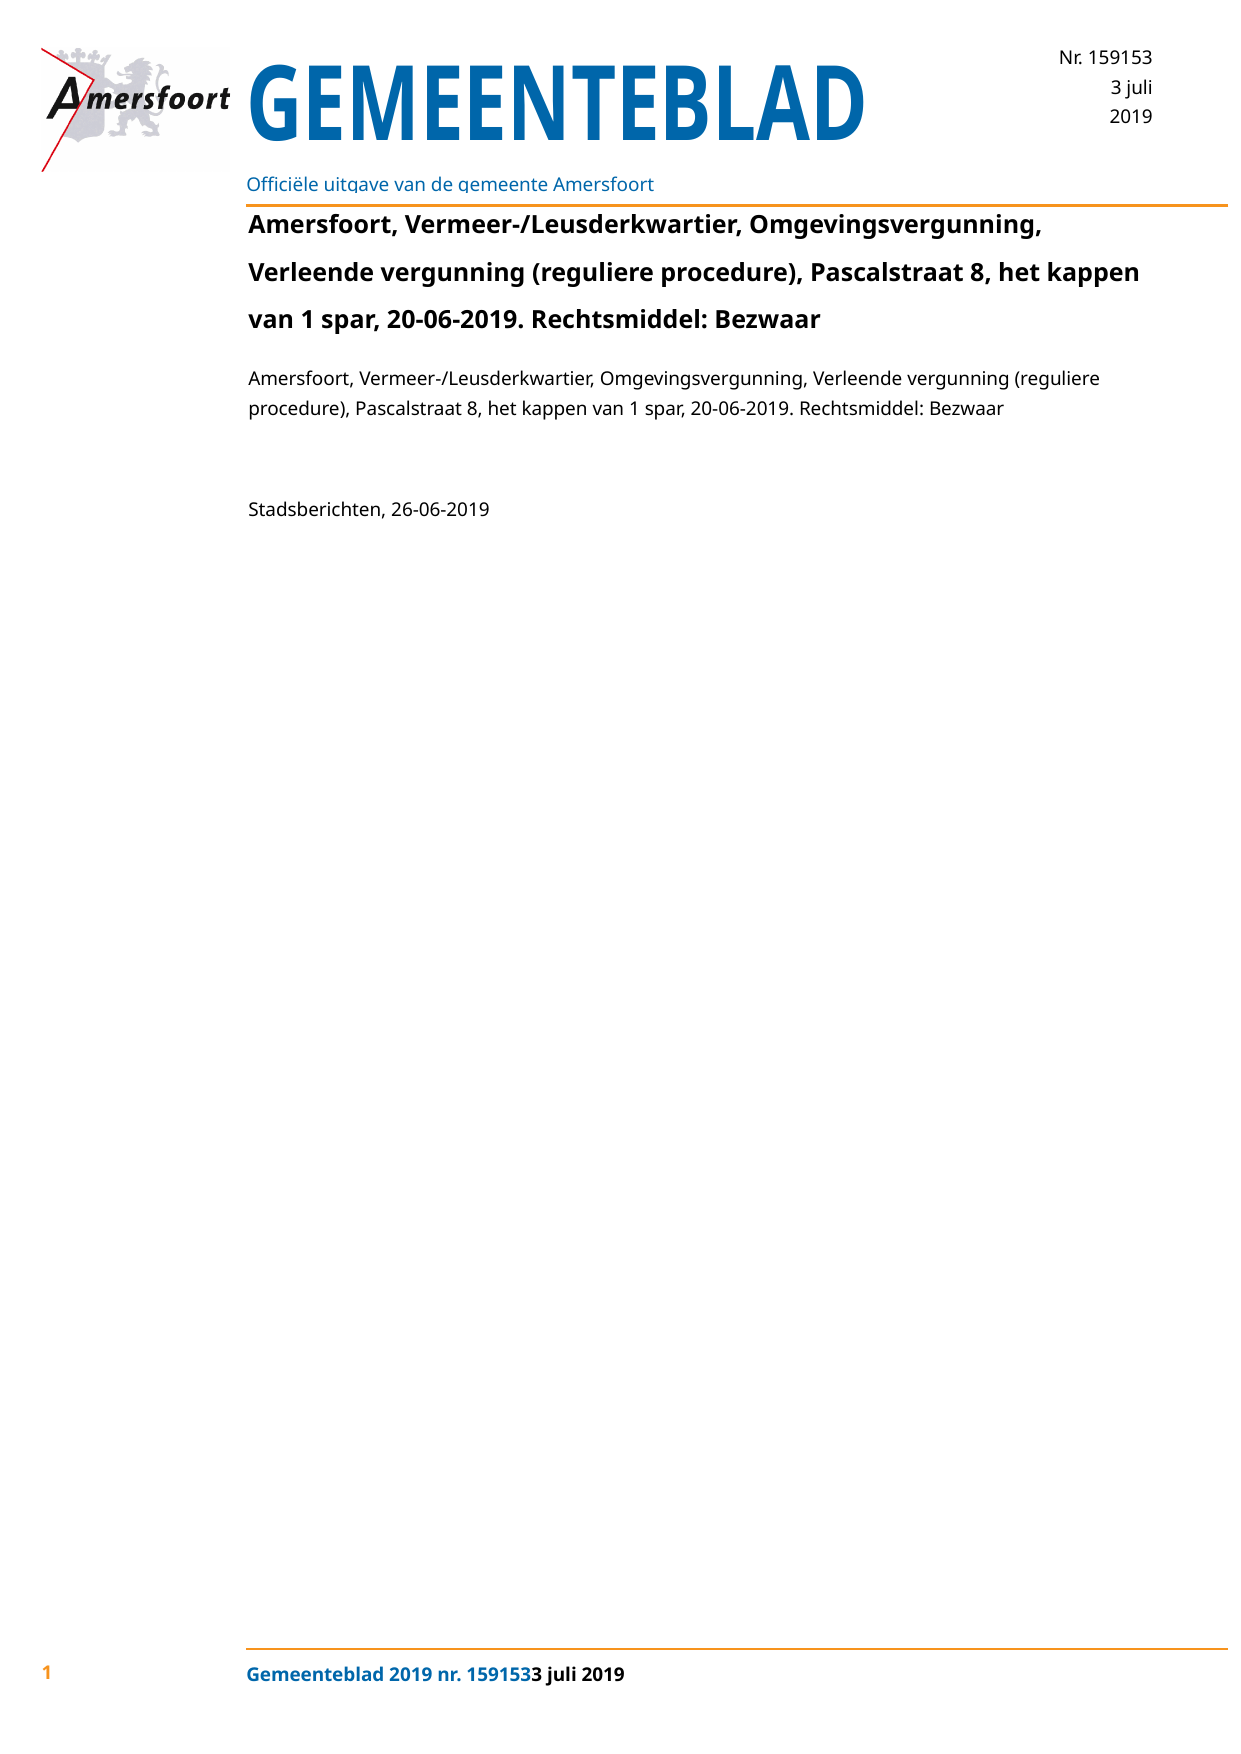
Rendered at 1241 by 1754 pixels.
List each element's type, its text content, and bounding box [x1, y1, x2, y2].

text Amersfoort, Vermeer-/Leusderkwartier, Omgevingsvergunning, Verleende vergunning (reguliere procedure), Pascalstraat 8, het kappen van 1 spar, 20-06-2019. Rechtsmiddel: Bezwaar [248, 366, 1152, 421]
text Amersfoort, Vermeer-/Leusderkwartier, Omgevingsvergunning, Verleende vergunning (reguliere procedure), Pascalstraat 8, het kappen van 1 spar, 20-06-2019. Rechtsmiddel: Bezwaar [248, 207, 1152, 336]
text Stadsberichten, 26-06-2019 [248, 496, 1152, 522]
picture [41, 47, 231, 172]
